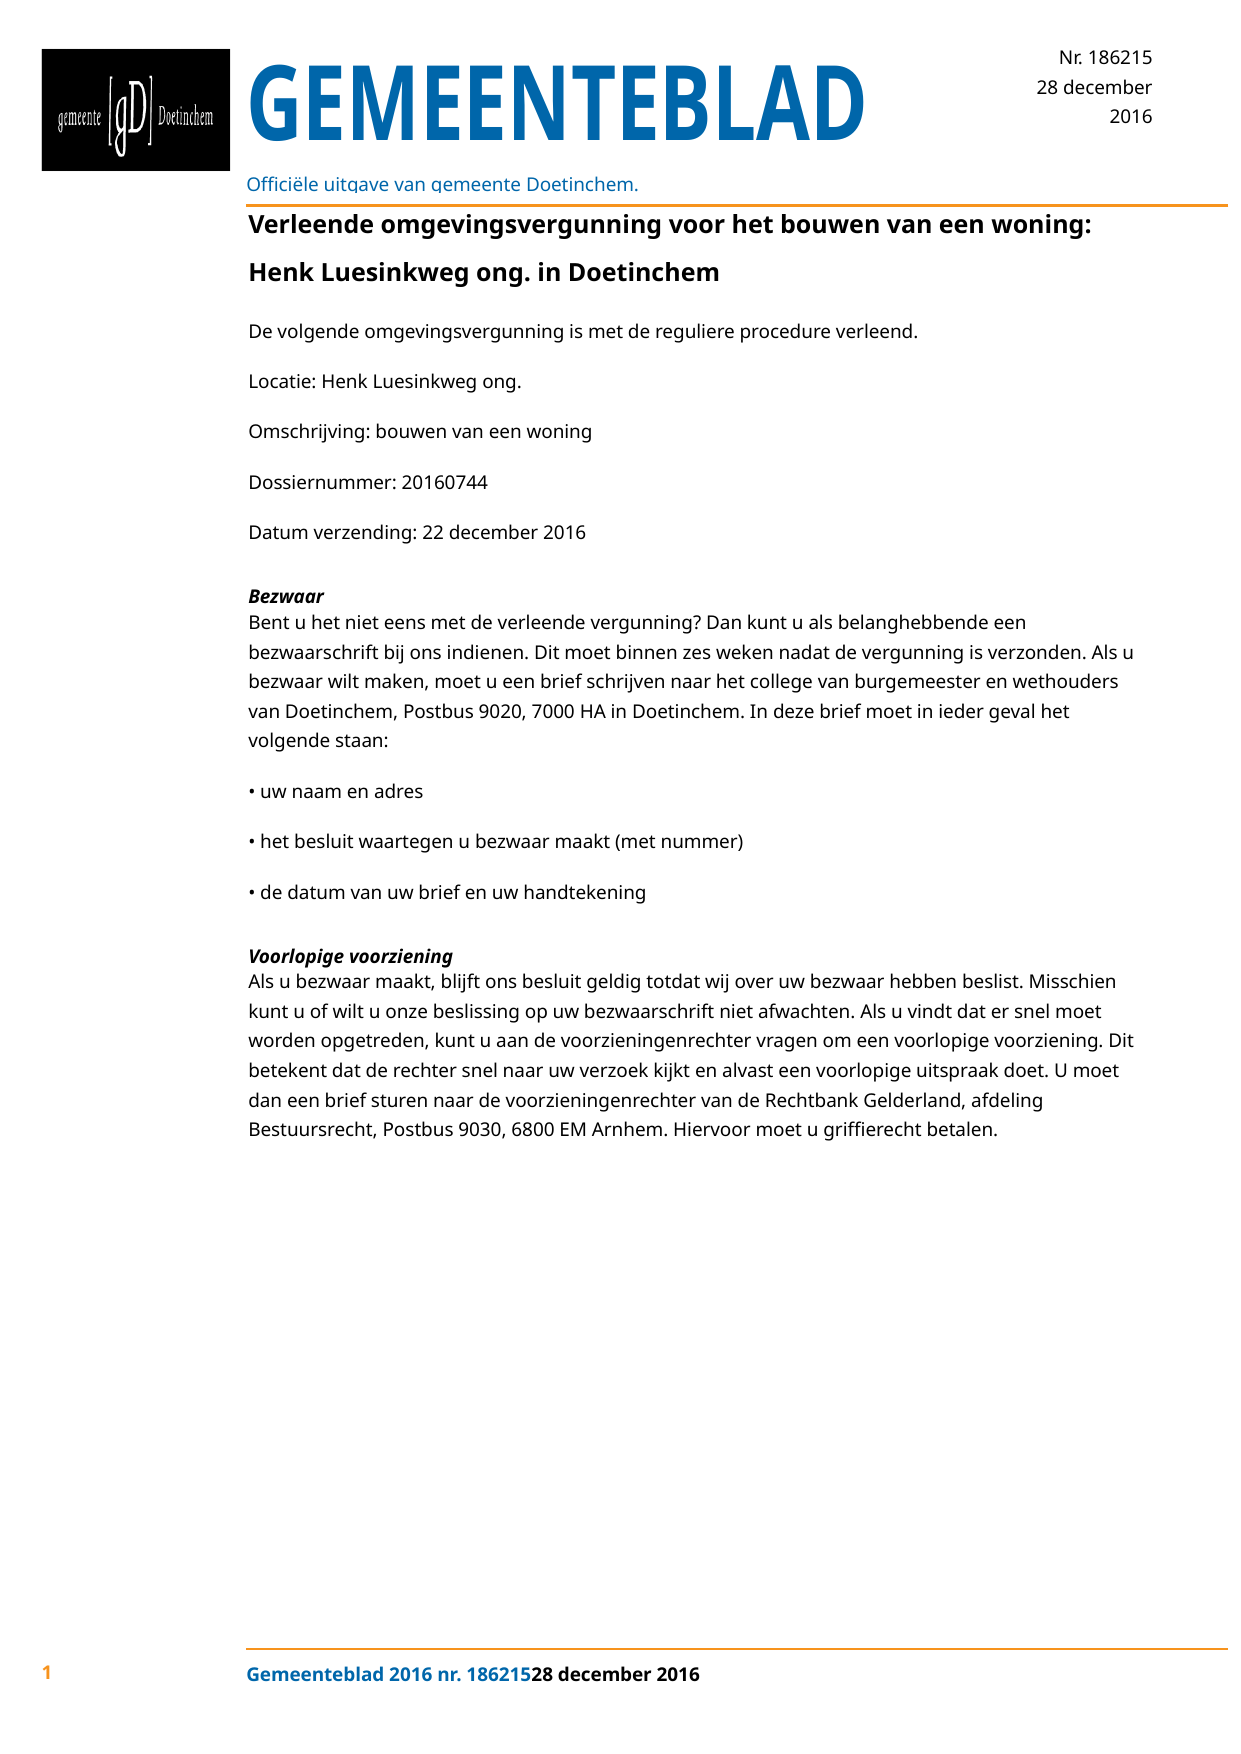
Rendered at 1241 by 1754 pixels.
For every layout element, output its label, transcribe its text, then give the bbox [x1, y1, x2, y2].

text Als u bezwaar maakt, blijft ons besluit geldig totdat wij over uw bezwaar hebben beslist. Misschien kunt u of wilt u onze beslissing op uw bezwaarschrift niet afwachten. Als u vindt dat er snel moet worden opgetreden, kunt u aan de voorzieningenrechter vragen om een voorlopige voorziening. Dit betekent dat de rechter snel naar uw verzoek kijkt en alvast een voorlopige uitspraak doet. U moet dan een brief sturen naar de voorzieningenrechter van de Rechtbank Gelderland, afdeling Bestuursrecht, Postbus 9030, 6800 EM Arnhem. Hiervoor moet u griffierecht betalen. [248, 968, 1152, 1142]
text Omschrijving: bouwen van een woning [248, 419, 1152, 444]
text Bezwaar [248, 583, 1152, 609]
text Datum verzending: 22 december 2016 [248, 519, 1152, 545]
text • de datum van uw brief en uw handtekening [248, 879, 1152, 904]
text Voorlopige voorziening [248, 943, 1152, 968]
text Locatie: Henk Luesinkweg ong. [248, 368, 1152, 394]
text Verleende omgevingsvergunning voor het bouwen van een woning: Henk Luesinkweg ong. in Doetinchem [248, 207, 1152, 288]
text • het besluit waartegen u bezwaar maakt (met nummer) [248, 828, 1152, 854]
text Bent u het niet eens met de verleende vergunning? Dan kunt u als belanghebbende een bezwaarschrift bij ons indienen. Dit moet binnen zes weken nadat de vergunning is verzonden. Als u bezwaar wilt maken, moet u een brief schrijven naar het college van burgemeester en wethouders van Doetinchem, Postbus 9020, 7000 HA in Doetinchem. In deze brief moet in ieder geval het volgende staan: [248, 609, 1152, 753]
picture [41, 47, 231, 172]
text De volgende omgevingsvergunning is met de reguliere procedure verleend. [248, 318, 1152, 344]
text Dossiernummer: 20160744 [248, 469, 1152, 495]
text • uw naam en adres [248, 778, 1152, 804]
